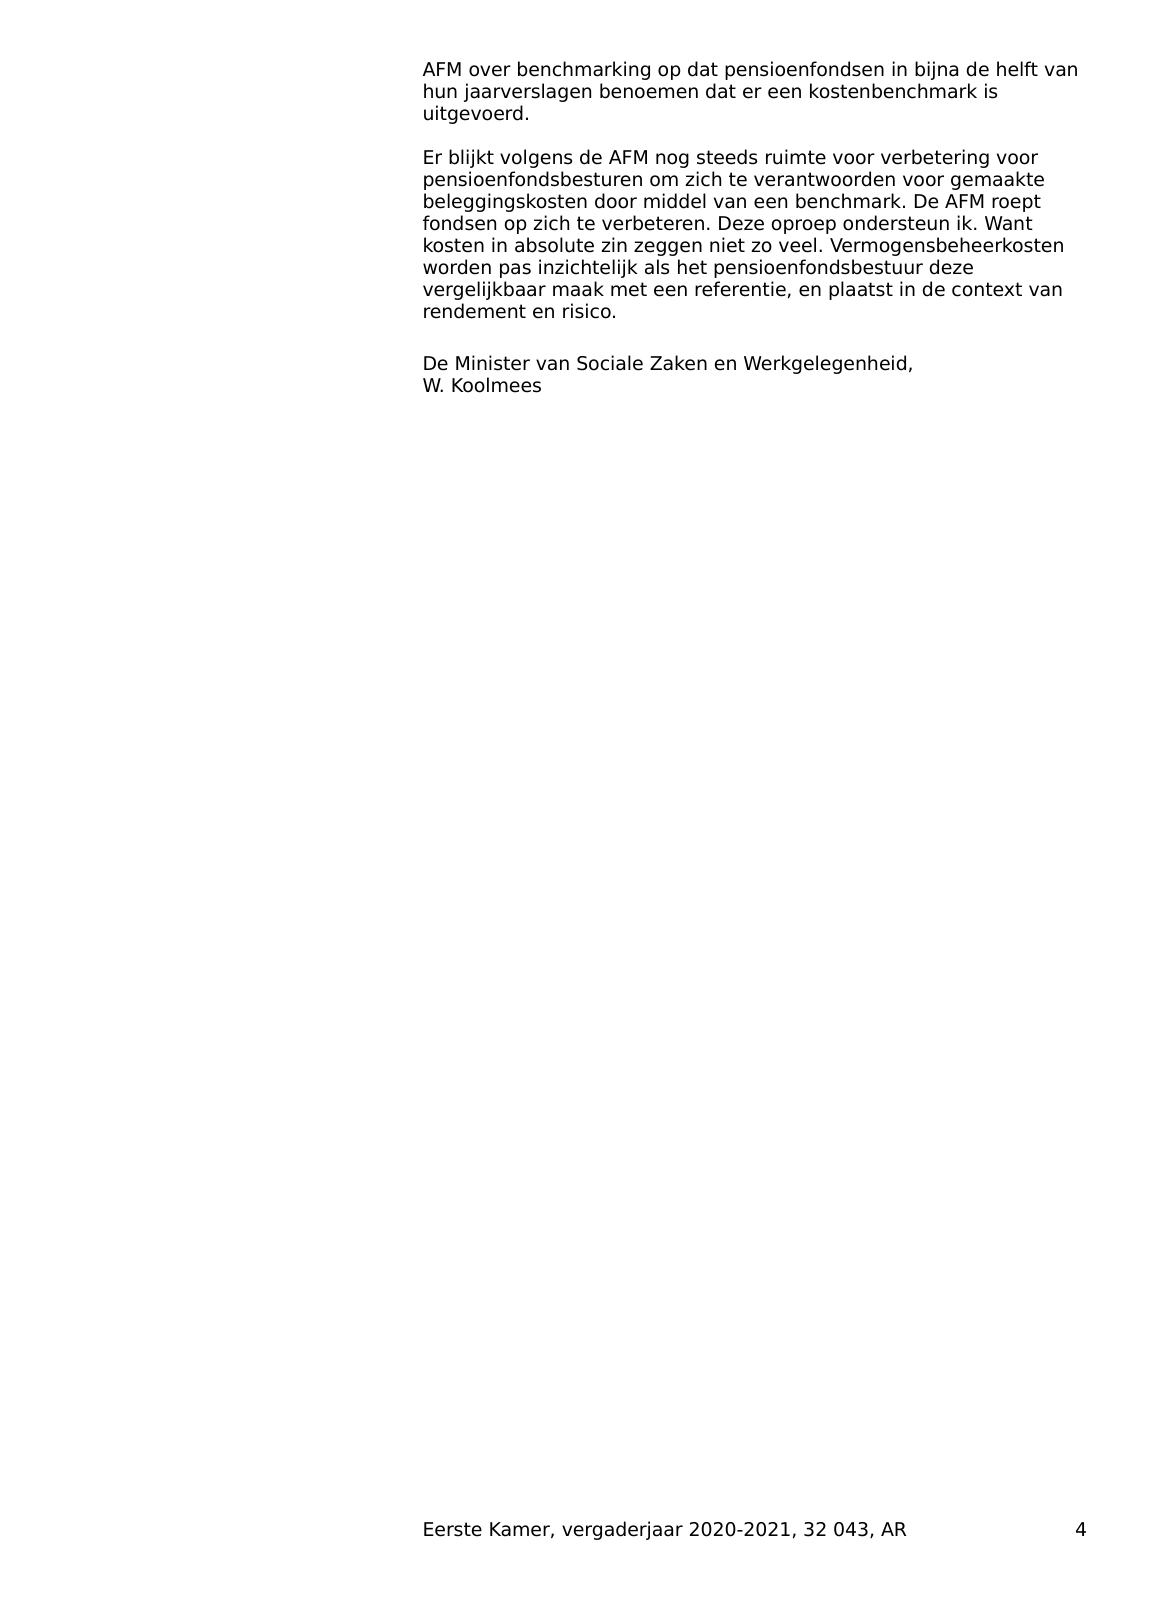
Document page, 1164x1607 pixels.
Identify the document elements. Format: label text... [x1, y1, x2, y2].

text AFM over benchmarking op dat pensioenfondsen in bijna de helft van hun jaarverslagen benoemen dat er een kostenbenchmark is uitgevoerd. [422, 59, 1087, 125]
text De Minister van Sociale Zaken en Werkgelegenheid, W. Koolmees [422, 353, 1087, 397]
text Er blijkt volgens de AFM nog steeds ruimte voor verbetering voor pensioenfondsbesturen om zich te verantwoorden voor gemaakte beleggingskosten door middel van een benchmark. De AFM roept fondsen op zich te verbeteren. Deze oproep ondersteun ik. Want kosten in absolute zin zeggen niet zo veel. Vermogensbeheerkosten worden pas inzichtelijk als het pensioenfondsbestuur deze vergelijkbaar maak met een referentie, en plaatst in de context van rendement en risico. [422, 147, 1087, 323]
